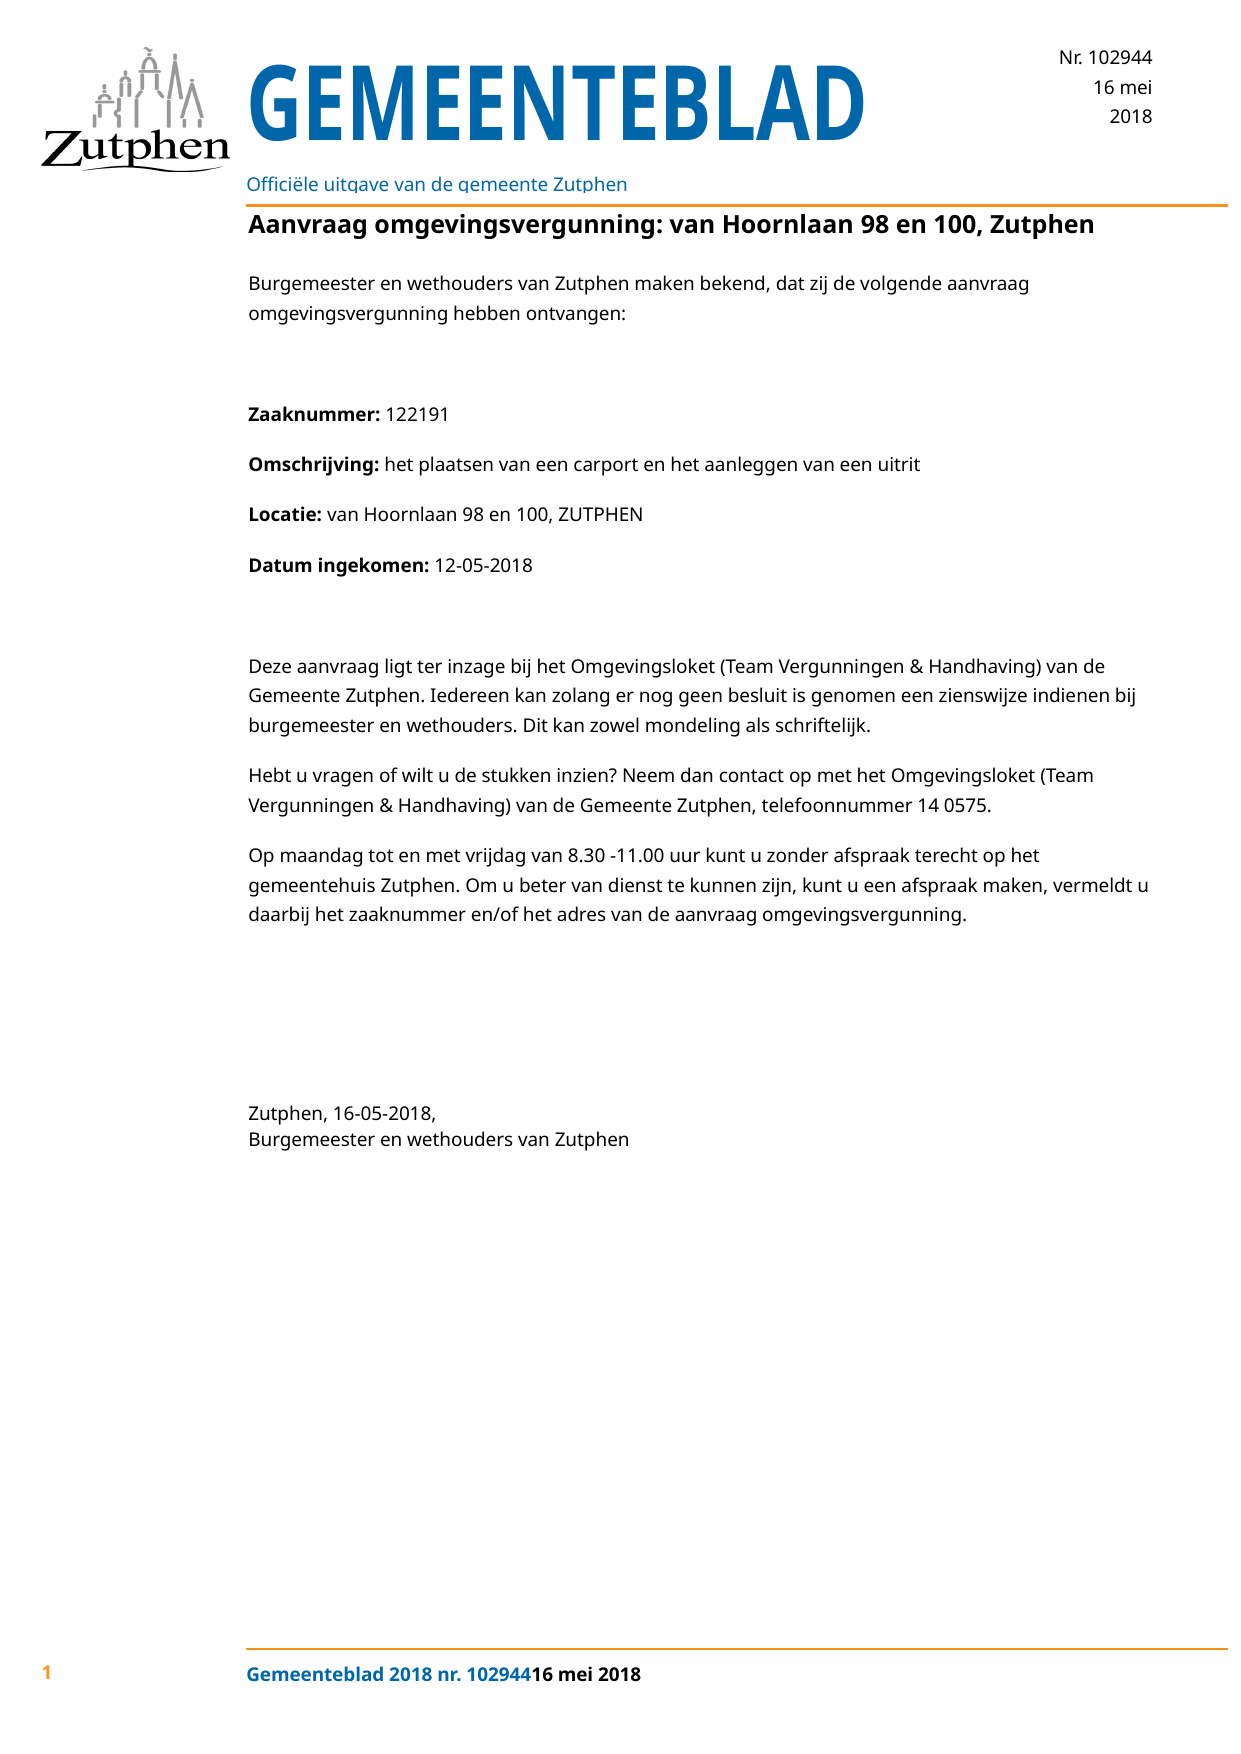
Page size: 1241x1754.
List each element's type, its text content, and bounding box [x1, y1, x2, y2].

text Burgemeester en wethouders van Zutphen [248, 1126, 1152, 1152]
text Hebt u vragen of wilt u de stukken inzien? Neem dan contact op met het Omgevingsloket (Team Vergunningen & Handhaving) van de Gemeente Zutphen, telefoonnummer 14 0575. [248, 762, 1152, 818]
text Op maandag tot en met vrijdag van 8.30 -11.00 uur kunt u zonder afspraak terecht op het gemeentehuis Zutphen. Om u beter van dienst te kunnen zijn, kunt u een afspraak maken, vermeldt u daarbij het zaaknummer en/of het adres van de aanvraag omgevingsvergunning. [248, 842, 1152, 927]
text Omschrijving: het plaatsen van een carport en het aanleggen van een uitrit [248, 451, 1152, 477]
text Locatie: van Hoornlaan 98 en 100, ZUTPHEN [248, 502, 1152, 527]
picture [41, 47, 231, 172]
text Aanvraag omgevingsvergunning: van Hoornlaan 98 en 100, Zutphen [248, 207, 1152, 241]
text Datum ingekomen: 12-05-2018 [248, 552, 1152, 578]
text Zutphen, 16-05-2018, [248, 1101, 1152, 1126]
text Zaaknummer: 122191 [248, 401, 1152, 426]
text Burgemeester en wethouders van Zutphen maken bekend, dat zij de volgende aanvraag omgevingsvergunning hebben ontvangen: [248, 270, 1152, 326]
text Deze aanvraag ligt ter inzage bij het Omgevingsloket (Team Vergunningen & Handhaving) van de Gemeente Zutphen. Iedereen kan zolang er nog geen besluit is genomen een zienswijze indienen bij burgemeester en wethouders. Dit kan zowel mondeling als schriftelijk. [248, 653, 1152, 738]
